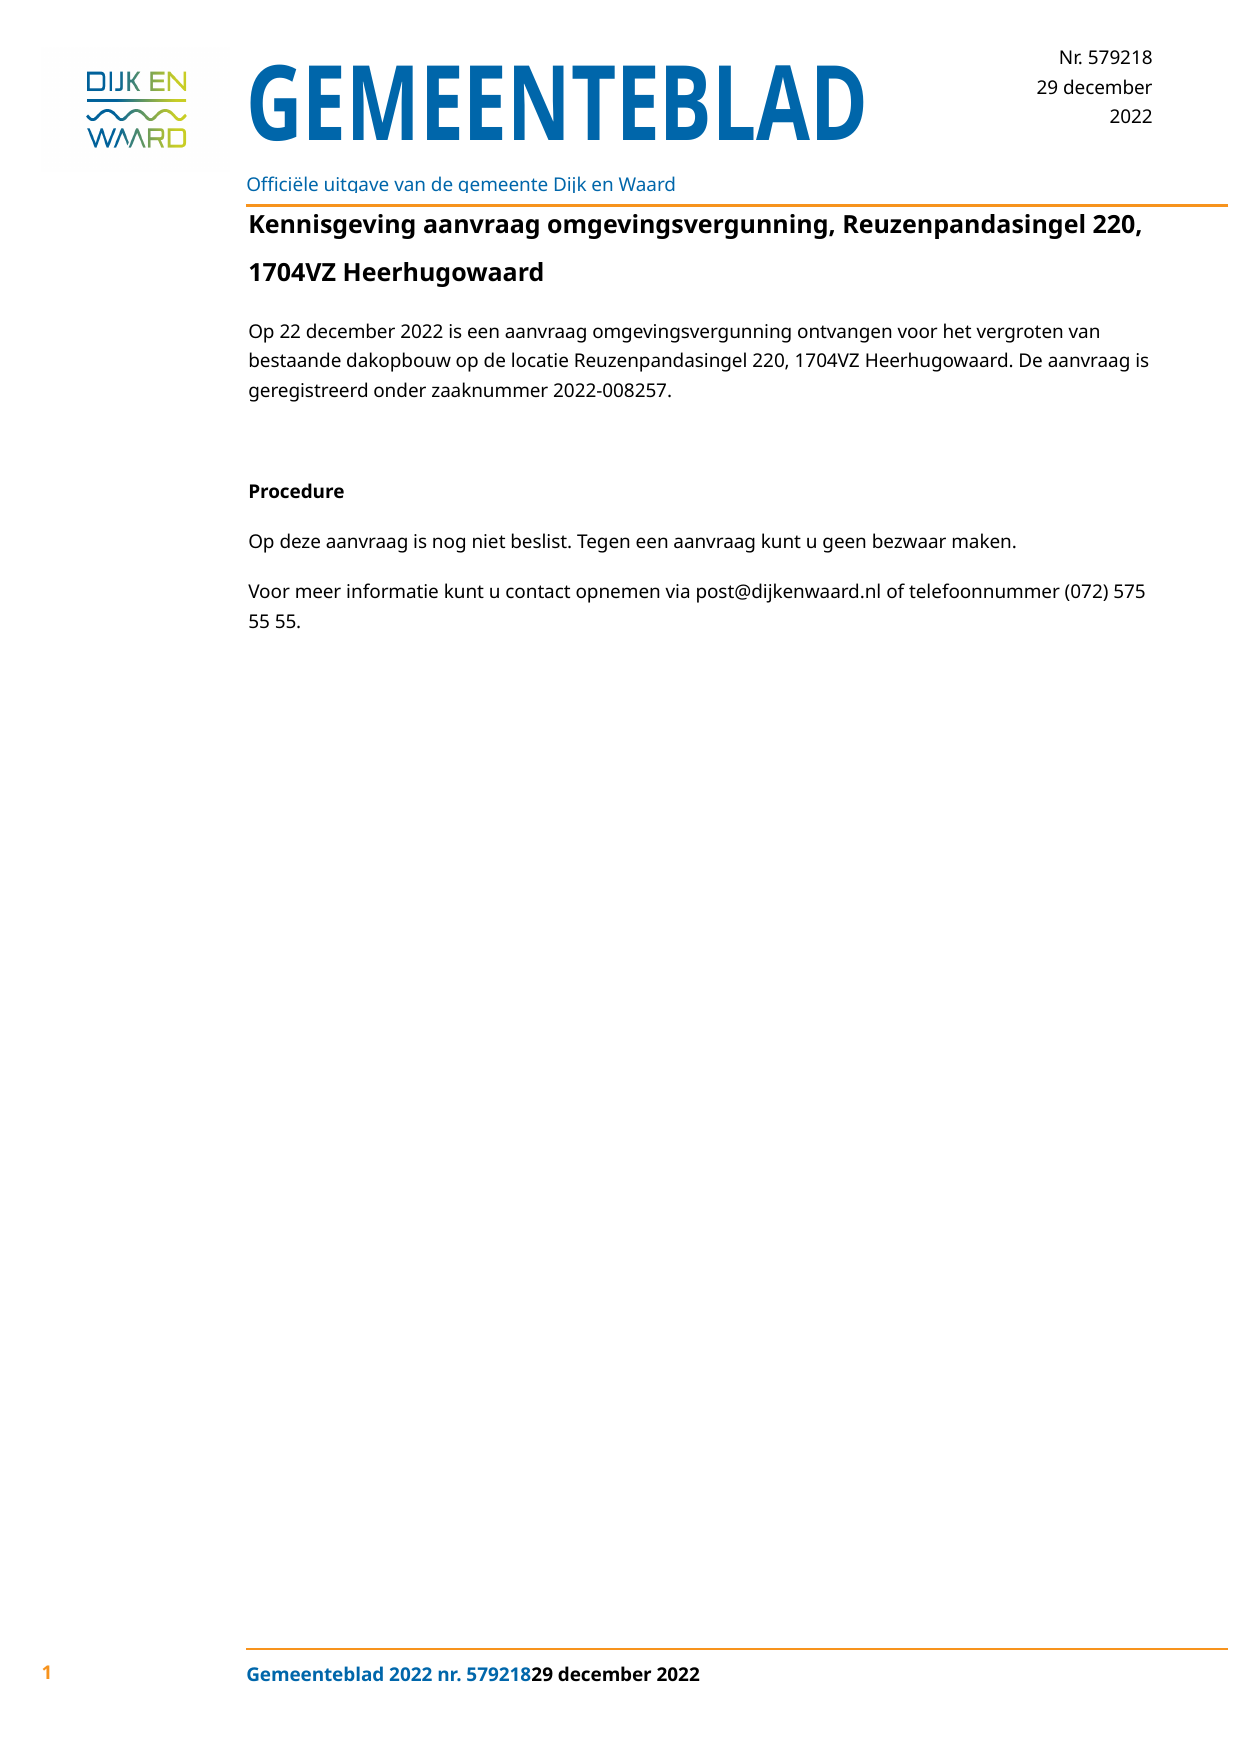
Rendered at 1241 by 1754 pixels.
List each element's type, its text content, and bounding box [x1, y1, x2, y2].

text Kennisgeving aanvraag omgevingsvergunning, Reuzenpandasingel 220, 1704VZ Heerhugowaard [248, 207, 1152, 288]
text Op 22 december 2022 is een aanvraag omgevingsvergunning ontvangen voor het vergroten van bestaande dakopbouw op de locatie Reuzenpandasingel 220, 1704VZ Heerhugowaard. De aanvraag is geregistreerd onder zaaknummer 2022-008257. [248, 318, 1152, 403]
text Voor meer informatie kunt u contact opnemen via post@dijkenwaard.nl of telefoonnummer (072) 575 55 55. [248, 579, 1152, 634]
text Procedure [248, 478, 1152, 504]
picture [41, 47, 231, 172]
text Op deze aanvraag is nog niet beslist. Tegen een aanvraag kunt u geen bezwaar maken. [248, 528, 1152, 554]
